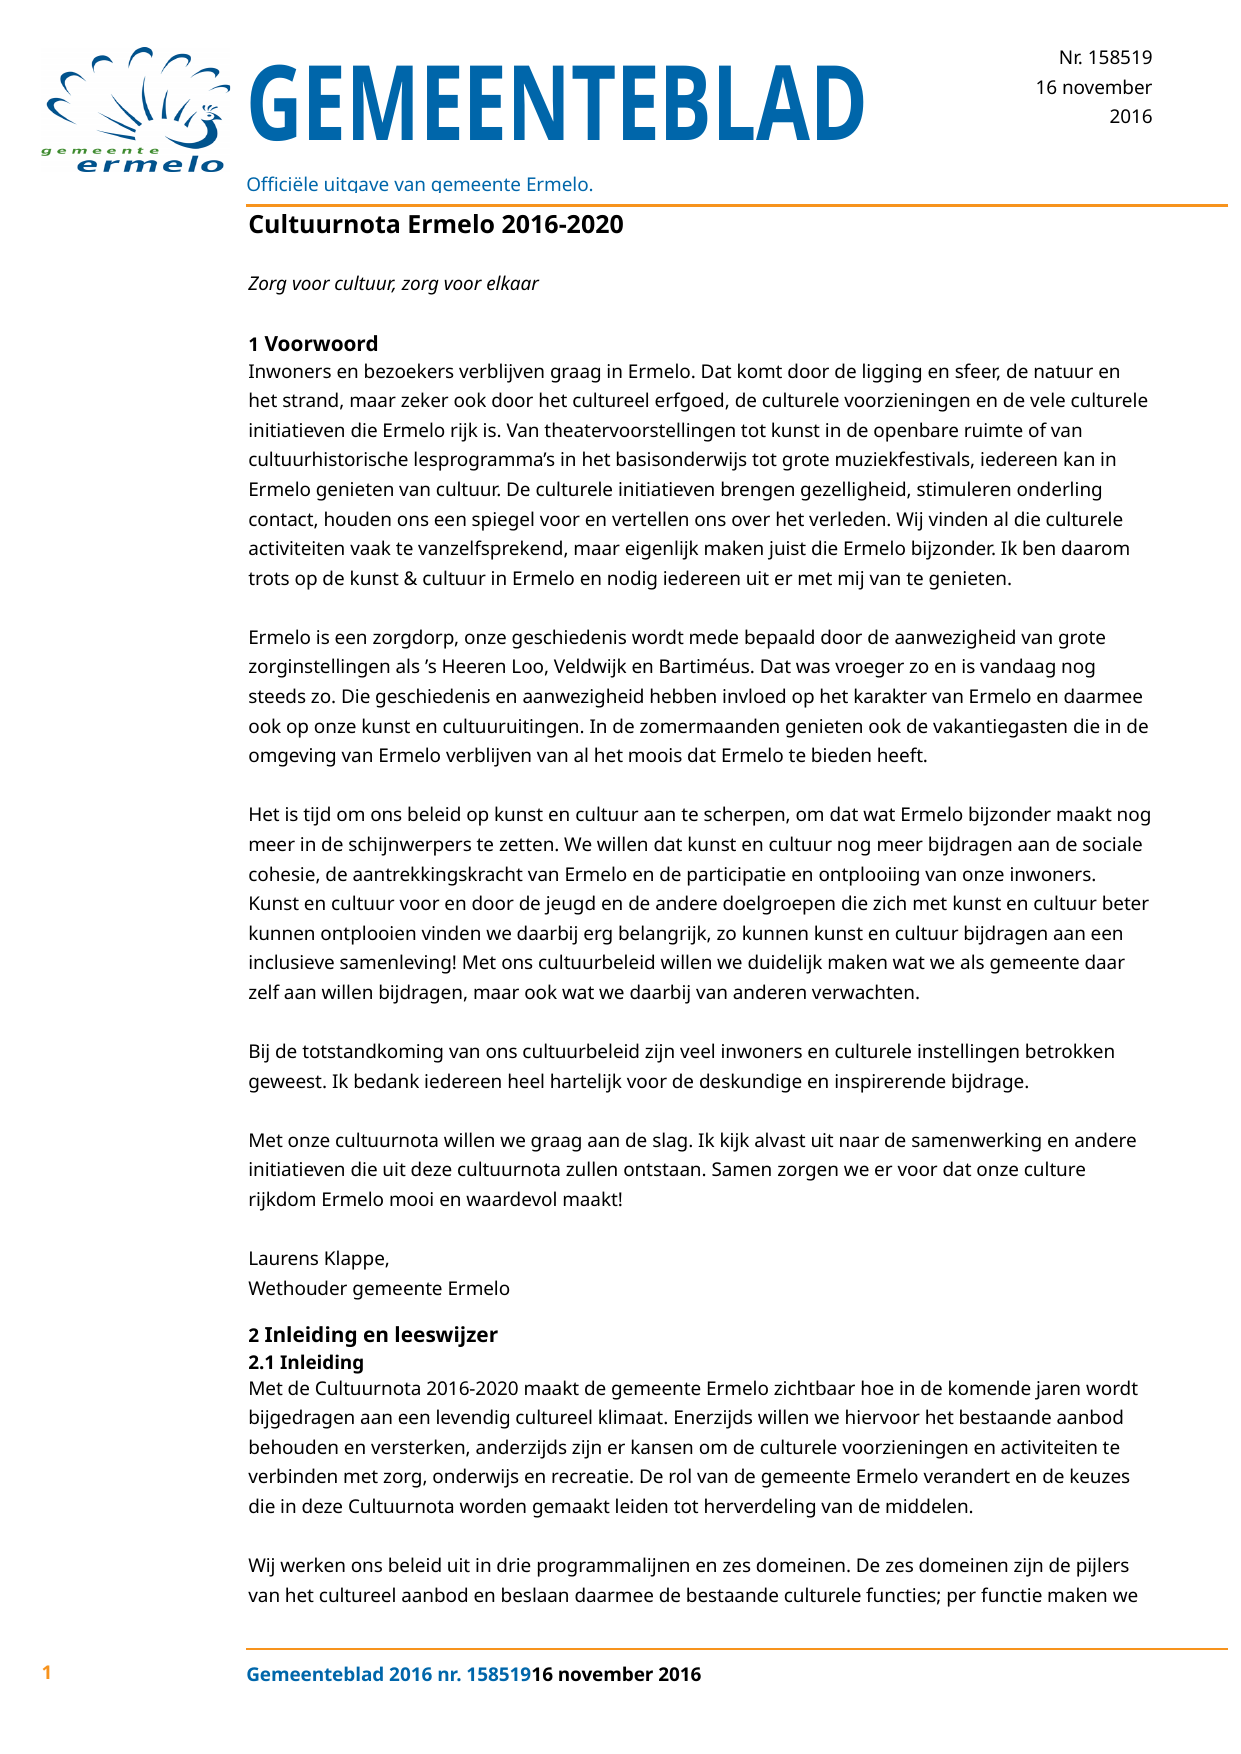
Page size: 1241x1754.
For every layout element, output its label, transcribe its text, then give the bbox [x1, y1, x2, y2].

text Het is tijd om ons beleid op kunst en cultuur aan te scherpen, om dat wat Ermelo bijzonder maakt nog meer in de schijnwerpers te zetten. We willen dat kunst en cultuur nog meer bijdragen aan de sociale cohesie, de aantrekkingskracht van Ermelo en de participatie en ontplooiing van onze inwoners. Kunst en cultuur voor en door de jeugd en de andere doelgroepen die zich met kunst en cultuur beter kunnen ontplooien vinden we daarbij erg belangrijk, zo kunnen kunst en cultuur bijdragen aan een inclusieve samenleving! Met ons cultuurbeleid willen we duidelijk maken wat we als gemeente daar zelf aan willen bijdragen, maar ook wat we daarbij van anderen verwachten. [248, 802, 1152, 1005]
text Met onze cultuurnota willen we graag aan de slag. Ik kijk alvast uit naar de samenwerking en andere initiatieven die uit deze cultuurnota zullen ontstaan. Samen zorgen we er voor dat onze culture rijkdom Ermelo mooi en waardevol maakt! [248, 1127, 1152, 1212]
text Inwoners en bezoekers verblijven graag in Ermelo. Dat komt door de ligging en sfeer, de natuur en het strand, maar zeker ook door het cultureel erfgoed, de culturele voorzieningen en de vele culturele initiatieven die Ermelo rijk is. Van theatervoorstellingen tot kunst in de openbare ruimte of van cultuurhistorische lesprogramma’s in het basisonderwijs tot grote muziekfestivals, iedereen kan in Ermelo genieten van cultuur. De culturele initiatieven brengen gezelligheid, stimuleren onderling contact, houden ons een spiegel voor en vertellen ons over het verleden. Wij vinden al die culturele activiteiten vaak te vanzelfsprekend, maar eigenlijk maken juist die Ermelo bijzonder. Ik ben daarom trots op de kunst & cultuur in Ermelo en nodig iedereen uit er met mij van te genieten. [248, 358, 1152, 591]
text 2 Inleiding en leeswijzer [248, 1321, 1152, 1349]
text Cultuurnota Ermelo 2016-2020 [248, 207, 1152, 241]
text 2.1 Inleiding [248, 1349, 1152, 1375]
text Wethouder gemeente Ermelo [248, 1275, 1152, 1301]
text Ermelo is een zorgdorp, onze geschiedenis wordt mede bepaald door de aanwezigheid van grote zorginstellingen als ’s Heeren Loo, Veldwijk en Bartiméus. Dat was vroeger zo en is vandaag nog steeds zo. Die geschiedenis en aanwezigheid hebben invloed op het karakter van Ermelo en daarmee ook op onze kunst en cultuuruitingen. In de zomermaanden genieten ook de vakantiegasten die in de omgeving van Ermelo verblijven van al het moois dat Ermelo te bieden heeft. [248, 624, 1152, 768]
text Bij de totstandkoming van ons cultuurbeleid zijn veel inwoners en culturele instellingen betrokken geweest. Ik bedank iedereen heel hartelijk voor de deskundige en inspirerende bijdrage. [248, 1038, 1152, 1094]
text Laurens Klappe, [248, 1245, 1152, 1271]
text Zorg voor cultuur, zorg voor elkaar [248, 270, 1152, 296]
text Wij werken ons beleid uit in drie programmalijnen en zes domeinen. De zes domeinen zijn de pijlers van het cultureel aanbod en beslaan daarmee de bestaande culturele functies; per functie maken we [248, 1552, 1152, 1608]
picture [41, 47, 231, 172]
text 1 Voorwoord [248, 329, 1152, 358]
text Met de Cultuurnota 2016-2020 maakt de gemeente Ermelo zichtbaar hoe in de komende jaren wordt bijgedragen aan een levendig cultureel klimaat. Enerzijds willen we hiervoor het bestaande aanbod behouden en versterken, anderzijds zijn er kansen om de culturele voorzieningen en activiteiten te verbinden met zorg, onderwijs en recreatie. De rol van de gemeente Ermelo verandert en de keuzes die in deze Cultuurnota worden gemaakt leiden tot herverdeling van de middelen. [248, 1375, 1152, 1519]
